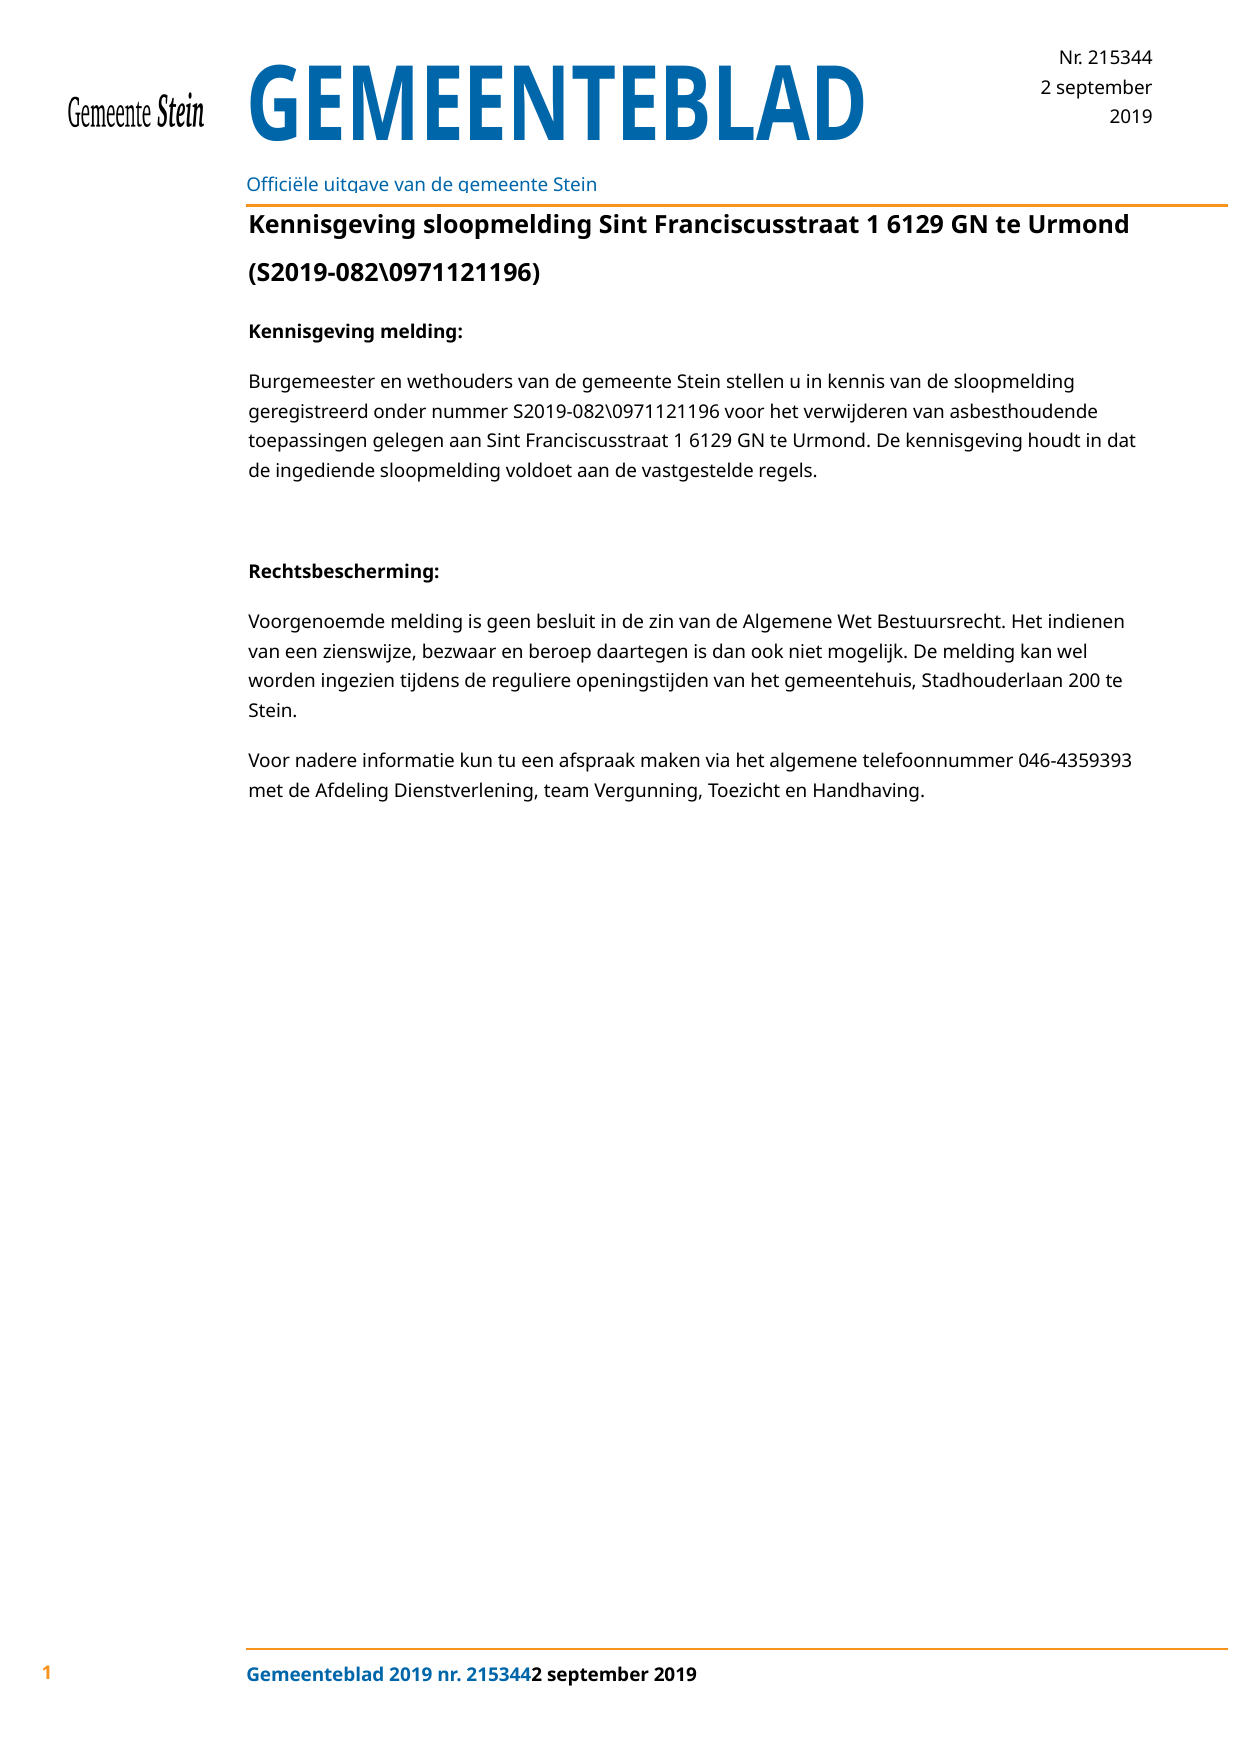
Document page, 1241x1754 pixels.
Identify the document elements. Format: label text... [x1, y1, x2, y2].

text Burgemeester en wethouders van de gemeente Stein stellen u in kennis van de sloopmelding geregistreerd onder nummer S2019-082\0971121196 voor het verwijderen van asbesthoudende toepassingen gelegen aan Sint Franciscusstraat 1 6129 GN te Urmond. De kennisgeving houdt in dat de ingediende sloopmelding voldoet aan de vastgestelde regels. [248, 368, 1152, 483]
text Kennisgeving melding: [248, 318, 1152, 344]
picture [41, 47, 231, 172]
text Voor nadere informatie kun tu een afspraak maken via het algemene telefoonnummer 046-4359393 met de Afdeling Dienstverlening, team Vergunning, Toezicht en Handhaving. [248, 747, 1152, 803]
text Voorgenoemde melding is geen besluit in de zin van de Algemene Wet Bestuursrecht. Het indienen van een zienswijze, bezwaar en beroep daartegen is dan ook niet mogelijk. De melding kan wel worden ingezien tijdens de reguliere openingstijden van het gemeentehuis, Stadhouderlaan 200 te Stein. [248, 608, 1152, 723]
text Kennisgeving sloopmelding Sint Franciscusstraat 1 6129 GN te Urmond (S2019-082\0971121196) [248, 207, 1152, 288]
text Rechtsbescherming: [248, 558, 1152, 584]
